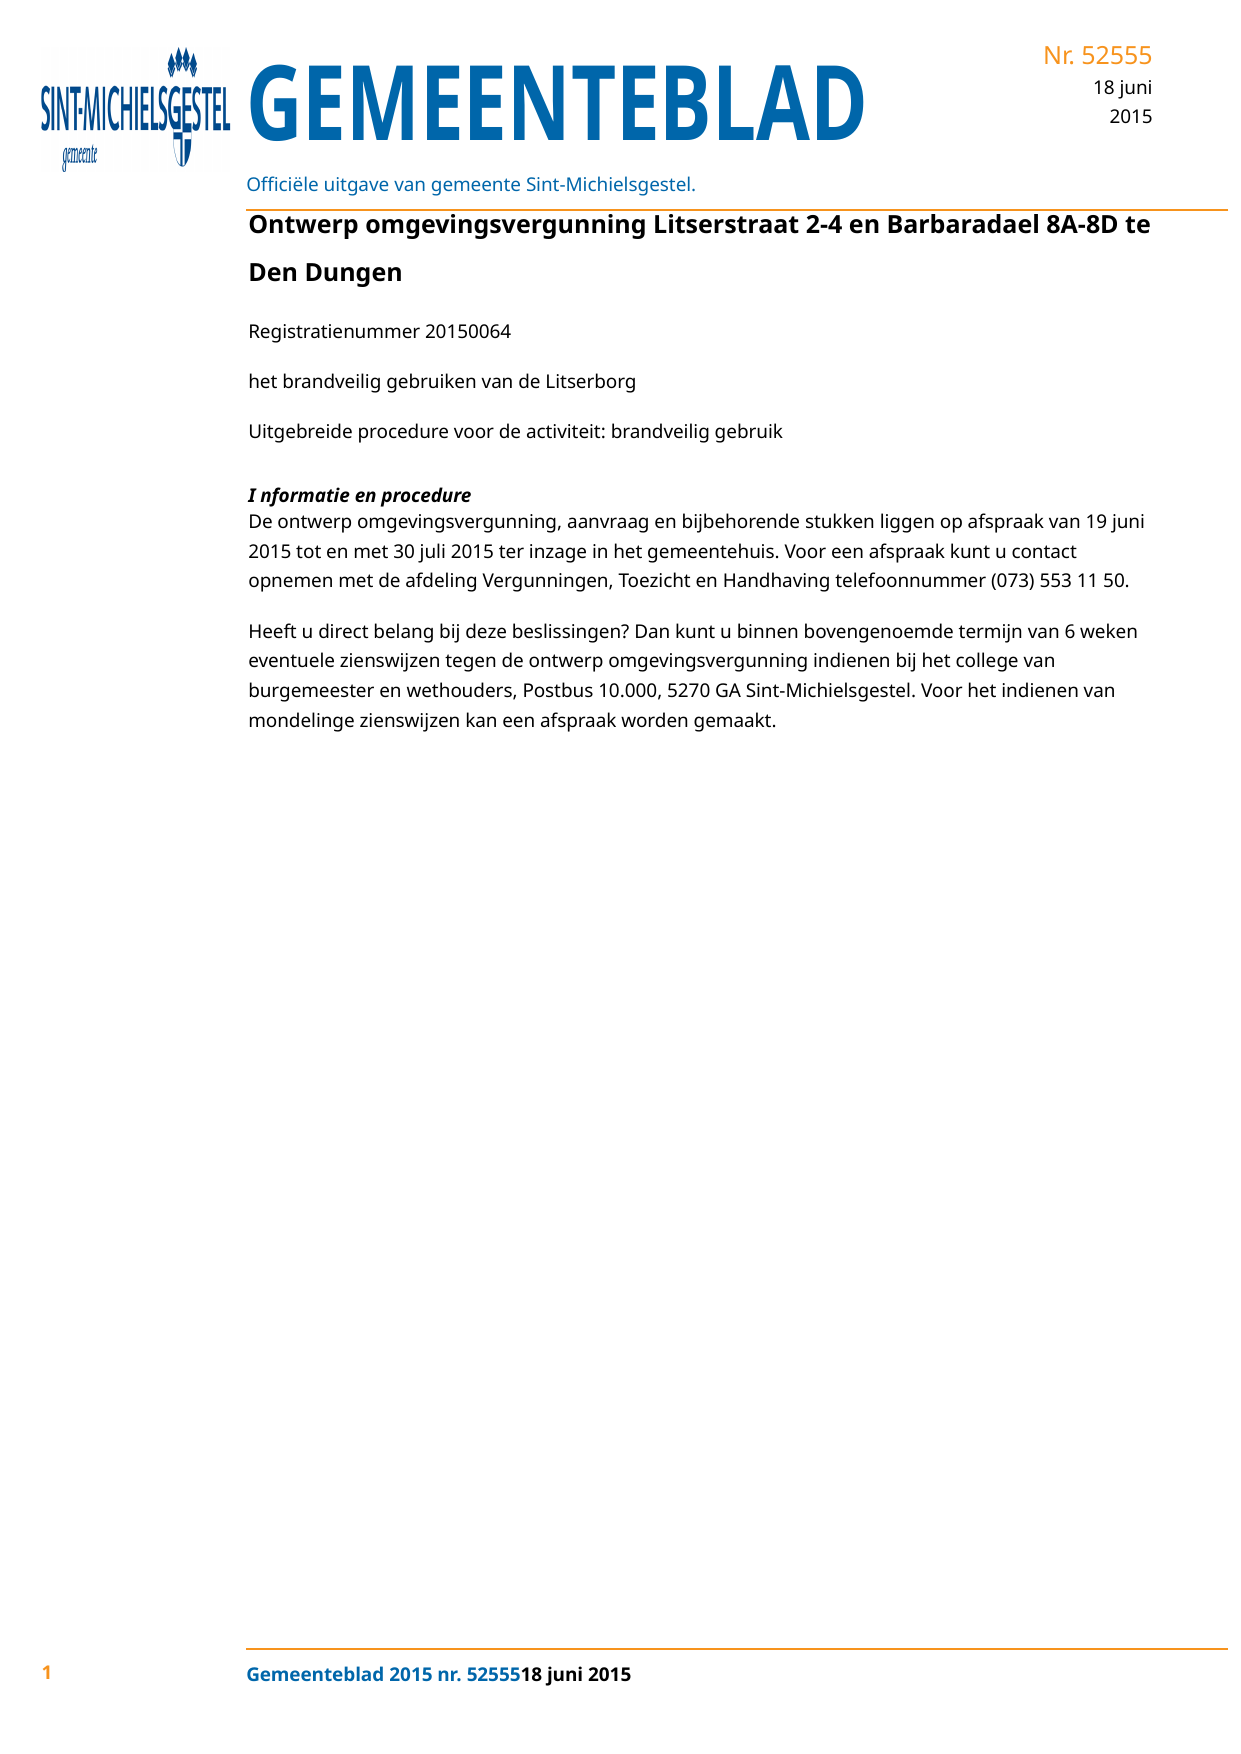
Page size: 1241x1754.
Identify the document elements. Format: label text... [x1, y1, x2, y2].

picture [41, 47, 231, 172]
text I nformatie en procedure [248, 483, 1152, 508]
text Heeft u direct belang bij deze beslissingen? Dan kunt u binnen bovengenoemde termijn van 6 weken eventuele zienswijzen tegen de ontwerp omgevingsvergunning indienen bij het college van burgemeester en wethouders, Postbus 10.000, 5270 GA Sint-Michielsgestel. Voor het indienen van mondelinge zienswijzen kan een afspraak worden gemaakt. [248, 618, 1152, 732]
text De ontwerp omgevingsvergunning, aanvraag en bijbehorende stukken liggen op afspraak van 19 juni 2015 tot en met 30 juli 2015 ter inzage in het gemeentehuis. Voor een afspraak kunt u contact opnemen met de afdeling Vergunningen, Toezicht en Handhaving telefoonnummer (073) 553 11 50. [248, 508, 1152, 593]
text het brandveilig gebruiken van de Litserborg [248, 368, 1152, 394]
text Ontwerp omgevingsvergunning Litserstraat 2-4 en Barbaradael 8A-8D te Den Dungen [248, 211, 1152, 288]
text Registratienummer 20150064 [248, 318, 1152, 344]
text Uitgebreide procedure voor de activiteit: brandveilig gebruik [248, 419, 1152, 444]
